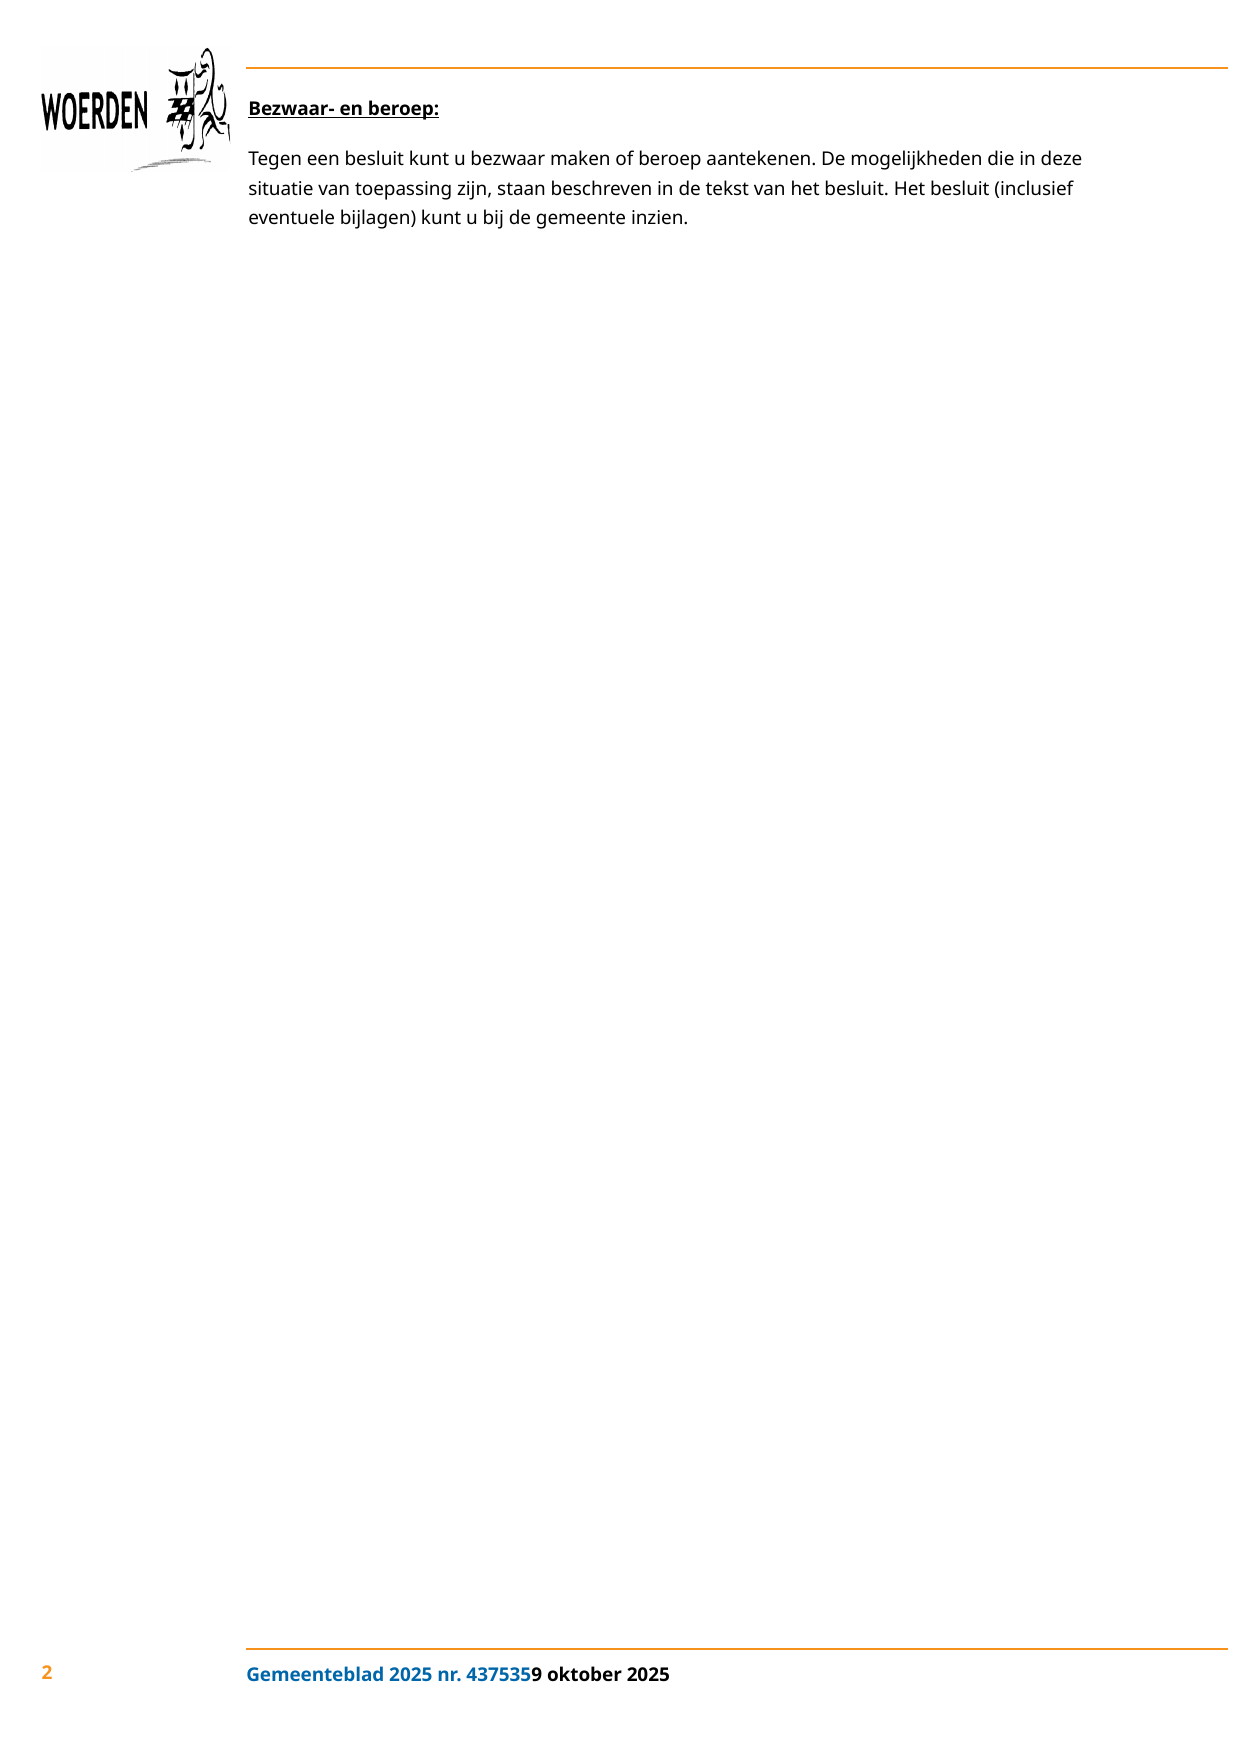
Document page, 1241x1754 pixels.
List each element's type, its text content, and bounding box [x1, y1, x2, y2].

text Tegen een besluit kunt u bezwaar maken of beroep aantekenen. De mogelijkheden die in deze situatie van toepassing zijn, staan beschreven in de tekst van het besluit. Het besluit (inclusief eventuele bijlagen) kunt u bij de gemeente inzien. [248, 145, 1152, 230]
picture [41, 47, 231, 172]
text Bezwaar- en beroep: [248, 95, 1152, 121]
